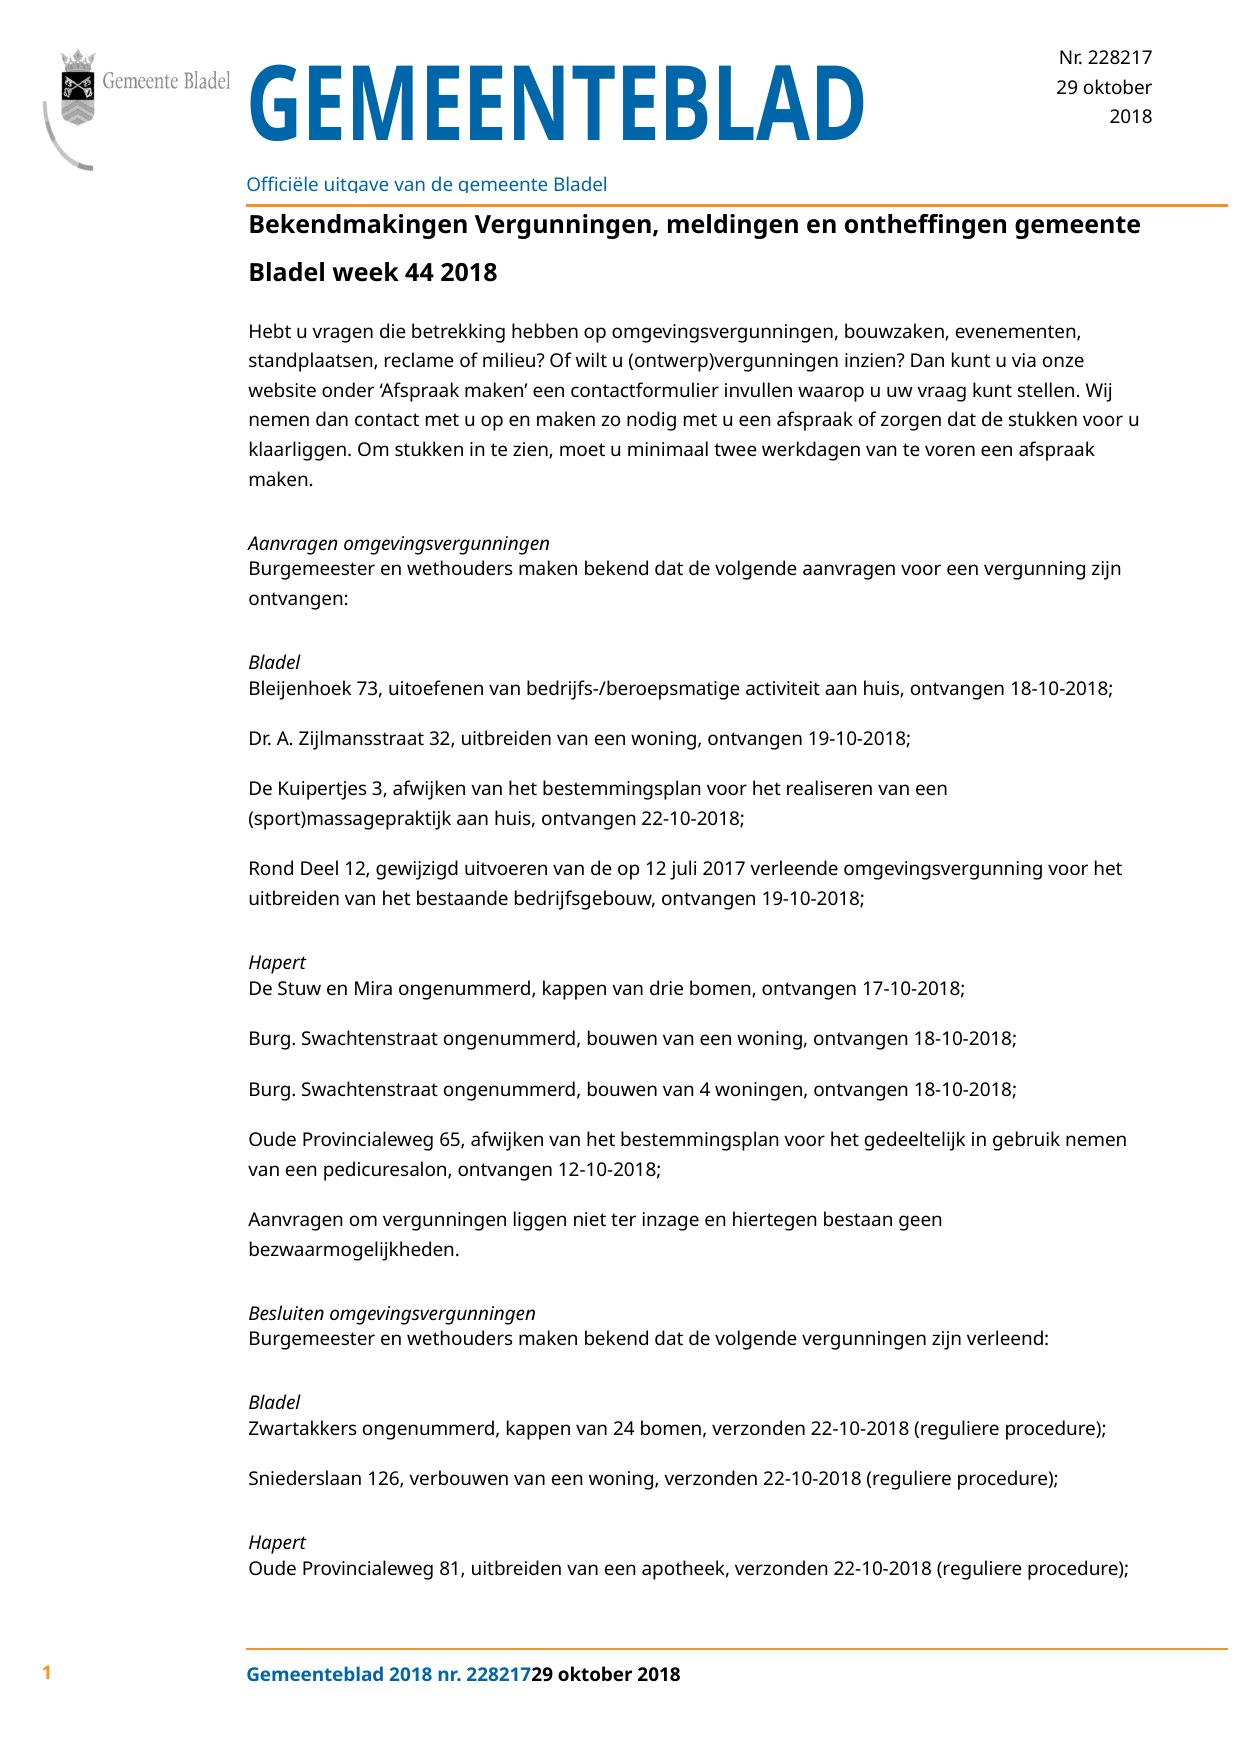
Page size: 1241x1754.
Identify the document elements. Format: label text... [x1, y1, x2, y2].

text Burg. Swachtenstraat ongenummerd, bouwen van een woning, ontvangen 18-10-2018; [248, 1025, 1152, 1051]
text Bekendmakingen Vergunningen, meldingen en ontheffingen gemeente Bladel week 44 2018 [248, 207, 1152, 288]
text Rond Deel 12, gewijzigd uitvoeren van de op 12 juli 2017 verleende omgevingsvergunning voor het uitbreiden van het bestaande bedrijfsgebouw, ontvangen 19-10-2018; [248, 856, 1152, 911]
text Hapert [248, 1529, 1152, 1555]
text Oude Provincialeweg 81, uitbreiden van een apotheek, verzonden 22-10-2018 (reguliere procedure); [248, 1555, 1152, 1581]
picture [41, 47, 231, 172]
text Aanvragen omgevingsvergunningen [248, 530, 1152, 556]
text Oude Provincialeweg 65, afwijken van het bestemmingsplan voor het gedeeltelijk in gebruik nemen van een pedicuresalon, ontvangen 12-10-2018; [248, 1126, 1152, 1181]
text Dr. A. Zijlmansstraat 32, uitbreiden van een woning, ontvangen 19-10-2018; [248, 725, 1152, 751]
text Bladel [248, 1389, 1152, 1415]
text Besluiten omgevingsvergunningen [248, 1300, 1152, 1325]
text Burgemeester en wethouders maken bekend dat de volgende aanvragen voor een vergunning zijn ontvangen: [248, 556, 1152, 611]
text Bladel [248, 649, 1152, 675]
text De Kuipertjes 3, afwijken van het bestemmingsplan voor het realiseren van een (sport)massagepraktijk aan huis, ontvangen 22-10-2018; [248, 776, 1152, 831]
text Burg. Swachtenstraat ongenummerd, bouwen van 4 woningen, ontvangen 18-10-2018; [248, 1076, 1152, 1101]
text Hapert [248, 949, 1152, 975]
text Aanvragen om vergunningen liggen niet ter inzage en hiertegen bestaan geen bezwaarmogelijkheden. [248, 1206, 1152, 1261]
text Bleijenhoek 73, uitoefenen van bedrijfs-/beroepsmatige activiteit aan huis, ontvangen 18-10-2018; [248, 675, 1152, 701]
text Burgemeester en wethouders maken bekend dat de volgende vergunningen zijn verleend: [248, 1325, 1152, 1351]
text Hebt u vragen die betrekking hebben op omgevingsvergunningen, bouwzaken, evenementen, standplaatsen, reclame of milieu? Of wilt u (ontwerp)vergunningen inzien? Dan kunt u via onze website onder ‘Afspraak maken’ een contactformulier invullen waarop u uw vraag kunt stellen. Wij nemen dan contact met u op en maken zo nodig met u een afspraak of zorgen dat de stukken voor u klaarliggen. Om stukken in te zien, moet u minimaal twee werkdagen van te voren een afspraak maken. [248, 318, 1152, 492]
text De Stuw en Mira ongenummerd, kappen van drie bomen, ontvangen 17-10-2018; [248, 975, 1152, 1001]
text Zwartakkers ongenummerd, kappen van 24 bomen, verzonden 22-10-2018 (reguliere procedure); [248, 1415, 1152, 1441]
text Sniederslaan 126, verbouwen van een woning, verzonden 22-10-2018 (reguliere procedure); [248, 1466, 1152, 1491]
